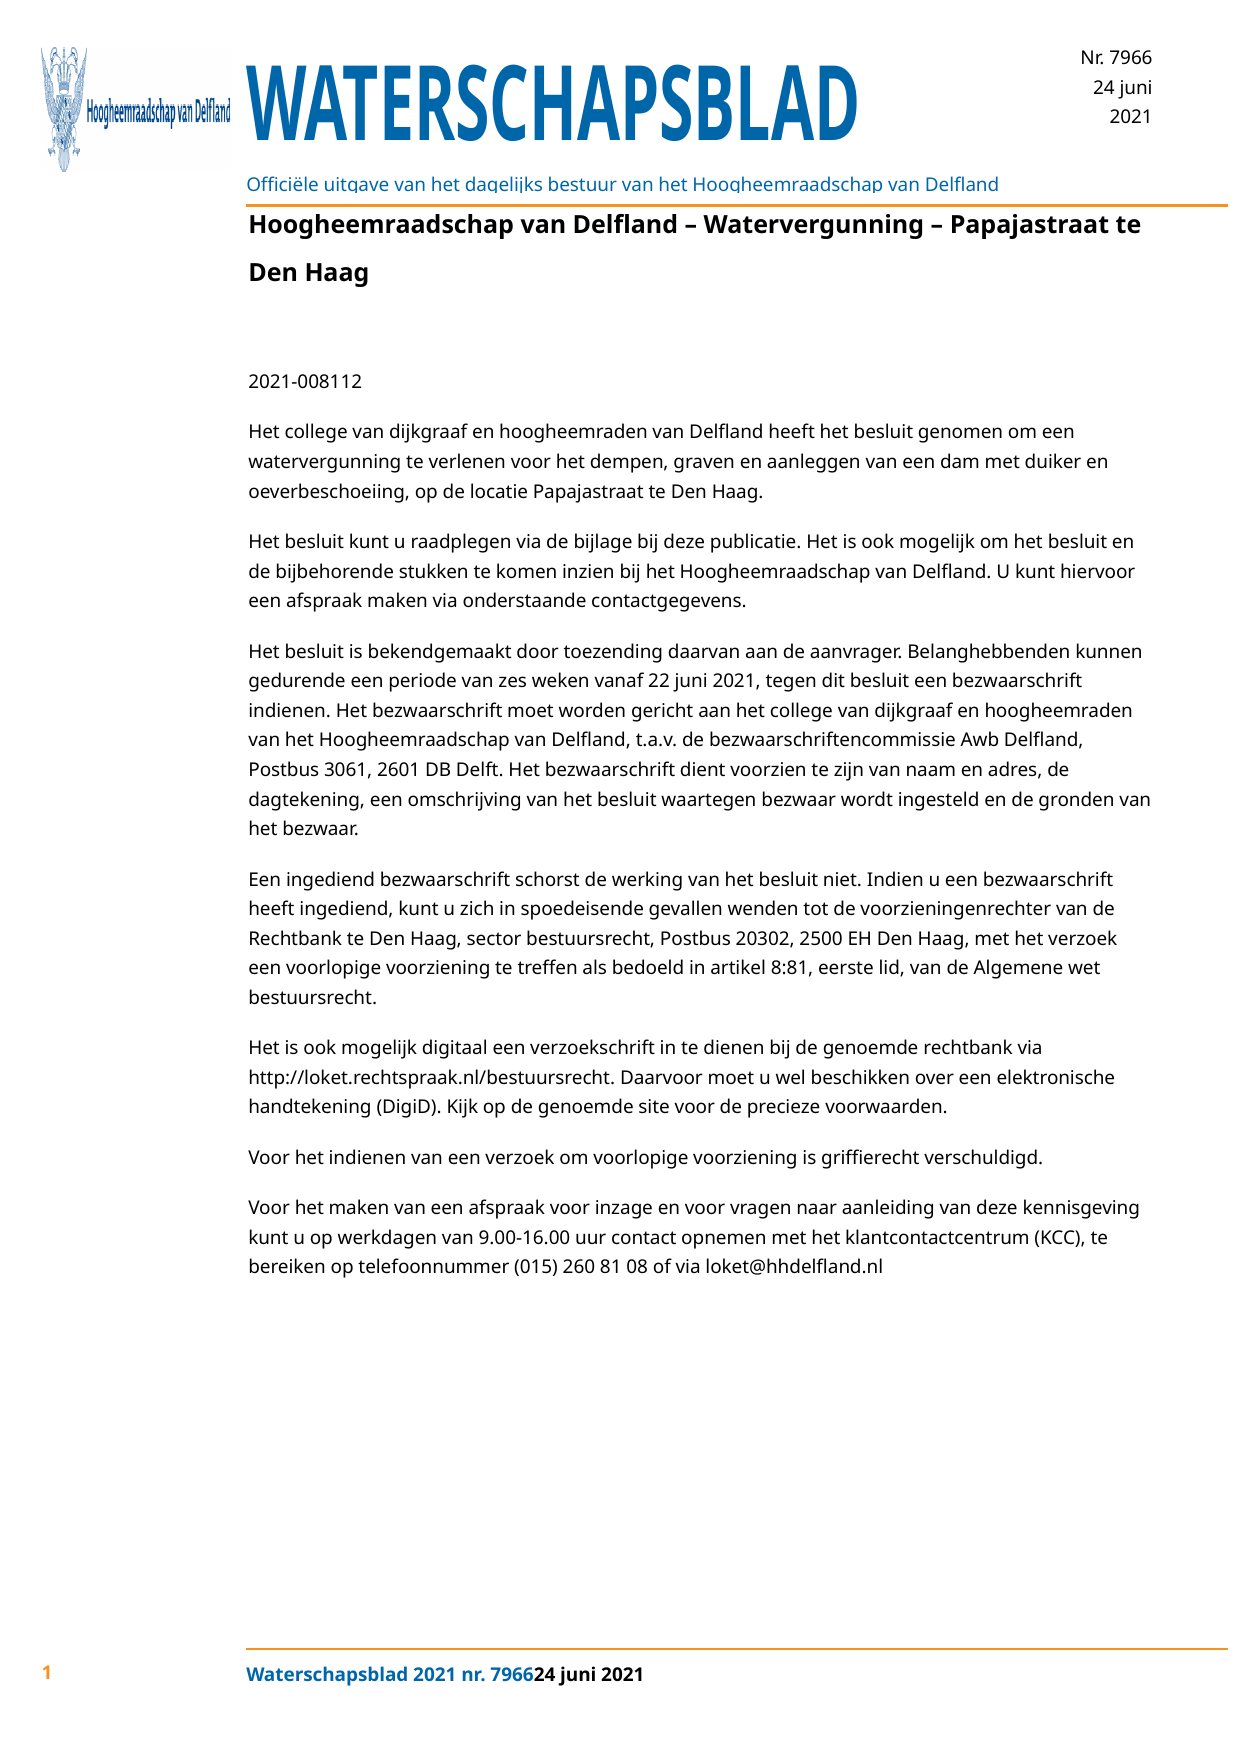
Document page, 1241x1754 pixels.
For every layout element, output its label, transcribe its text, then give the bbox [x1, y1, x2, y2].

text Voor het indienen van een verzoek om voorlopige voorziening is griffierecht verschuldigd. [248, 1144, 1152, 1170]
text Een ingediend bezwaarschrift schorst de werking van het besluit niet. Indien u een bezwaarschrift heeft ingediend, kunt u zich in spoedeisende gevallen wenden tot de voorzieningenrechter van de Rechtbank te Den Haag, sector bestuursrecht, Postbus 20302, 2500 EH Den Haag, met het verzoek een voorlopige voorziening te treffen als bedoeld in artikel 8:81, eerste lid, van de Algemene wet bestuursrecht. [248, 866, 1152, 1010]
text Het besluit kunt u raadplegen via de bijlage bij deze publicatie. Het is ook mogelijk om het besluit en de bijbehorende stukken te komen inzien bij het Hoogheemraadschap van Delfland. U kunt hiervoor een afspraak maken via onderstaande contactgegevens. [248, 528, 1152, 613]
text Het besluit is bekendgemaakt door toezending daarvan aan de aanvrager. Belanghebbenden kunnen gedurende een periode van zes weken vanaf 22 juni 2021, tegen dit besluit een bezwaarschrift indienen. Het bezwaarschrift moet worden gericht aan het college van dijkgraaf en hoogheemraden van het Hoogheemraadschap van Delfland, t.a.v. de bezwaarschriftencommissie Awb Delfland, Postbus 3061, 2601 DB Delft. Het bezwaarschrift dient voorzien te zijn van naam en adres, de dagtekening, een omschrijving van het besluit waartegen bezwaar wordt ingesteld en de gronden van het bezwaar. [248, 638, 1152, 841]
text Het college van dijkgraaf en hoogheemraden van Delfland heeft het besluit genomen om een watervergunning te verlenen voor het dempen, graven en aanleggen van een dam met duiker en oeverbeschoeiing, op de locatie Papajastraat te Den Haag. [248, 419, 1152, 504]
text Hoogheemraadschap van Delfland – Watervergunning – Papajastraat te Den Haag [248, 207, 1152, 288]
picture [41, 47, 231, 172]
text Het is ook mogelijk digitaal een verzoekschrift in te dienen bij de genoemde rechtbank via http://loket.rechtspraak.nl/bestuursrecht. Daarvoor moet u wel beschikken over een elektronische handtekening (DigiD). Kijk op de genoemde site voor de precieze voorwaarden. [248, 1034, 1152, 1119]
text 2021-008112 [248, 368, 1152, 394]
text Voor het maken van een afspraak voor inzage en voor vragen naar aanleiding van deze kennisgeving kunt u op werkdagen van 9.00-16.00 uur contact opnemen met het klantcontactcentrum (KCC), te bereiken op telefoonnummer (015) 260 81 08 of via loket@hhdelfland.nl [248, 1194, 1152, 1279]
